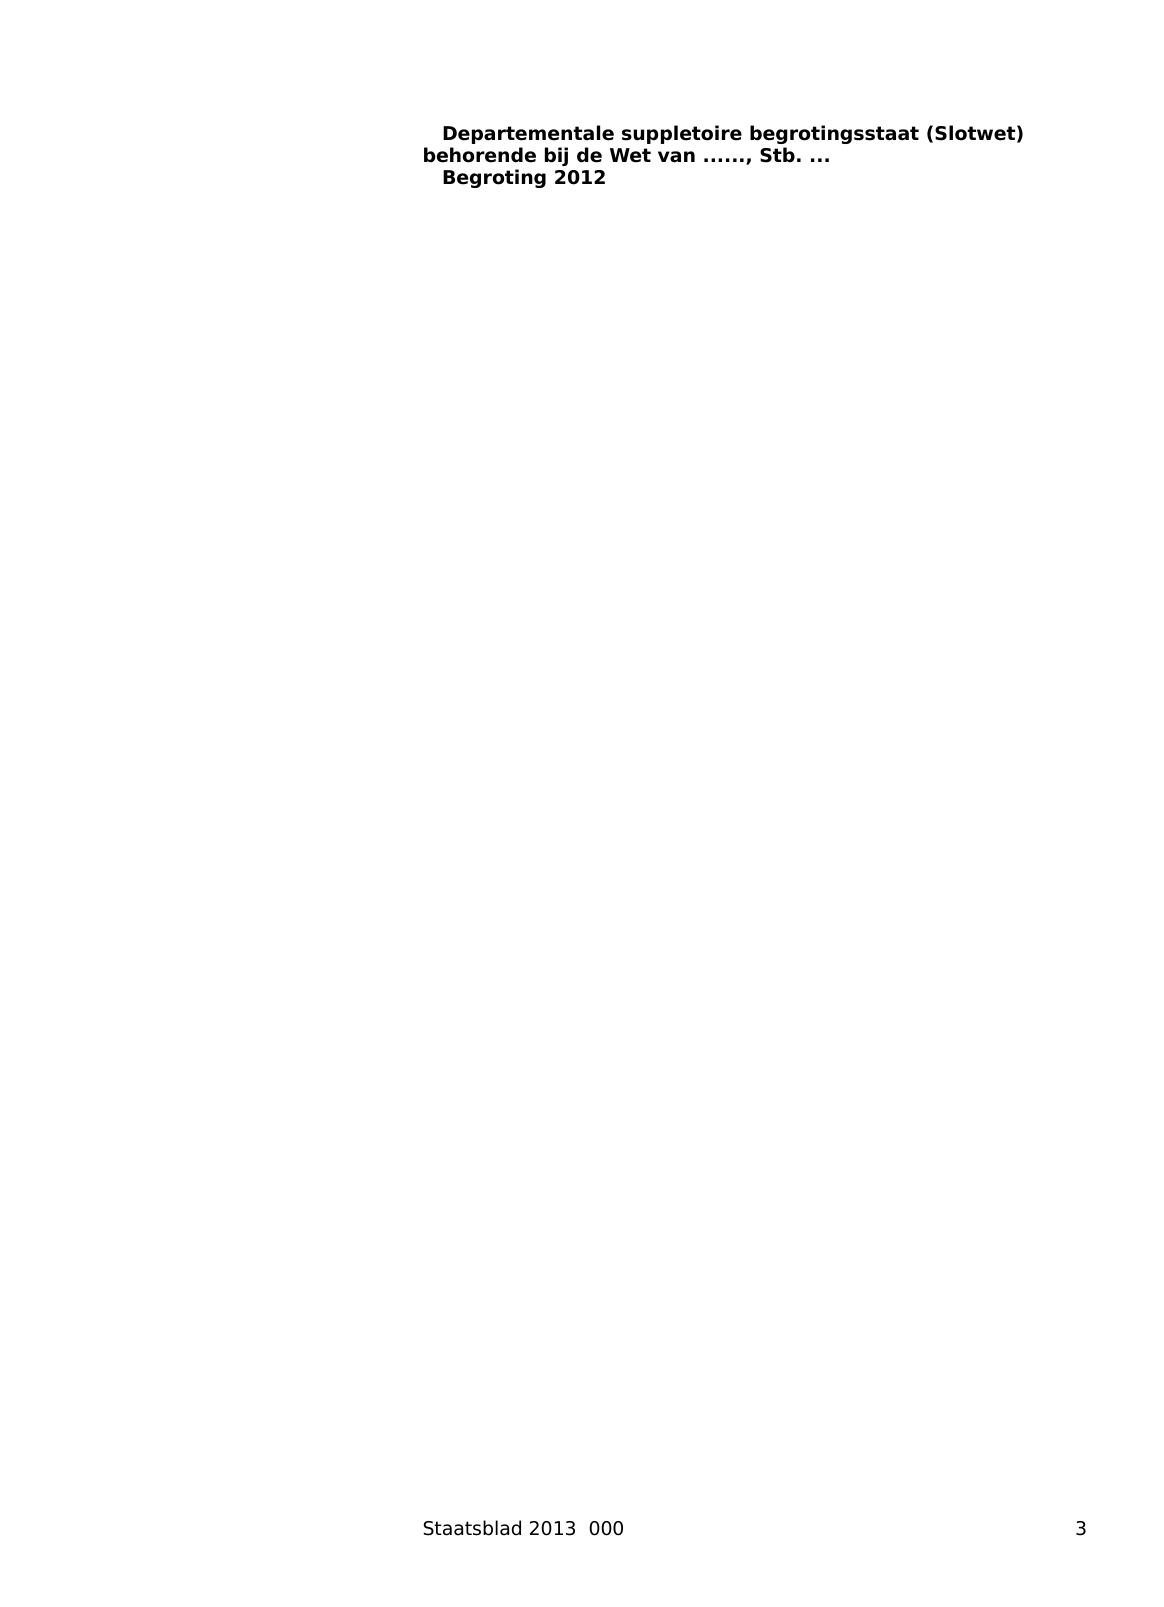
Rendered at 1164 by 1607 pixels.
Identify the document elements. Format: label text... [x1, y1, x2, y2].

text Begroting 2012 [422, 167, 1087, 188]
text Departementale suppletoire begrotingsstaat (Slotwet) behorende bij de Wet van ......, Stb. ... [422, 123, 1087, 167]
